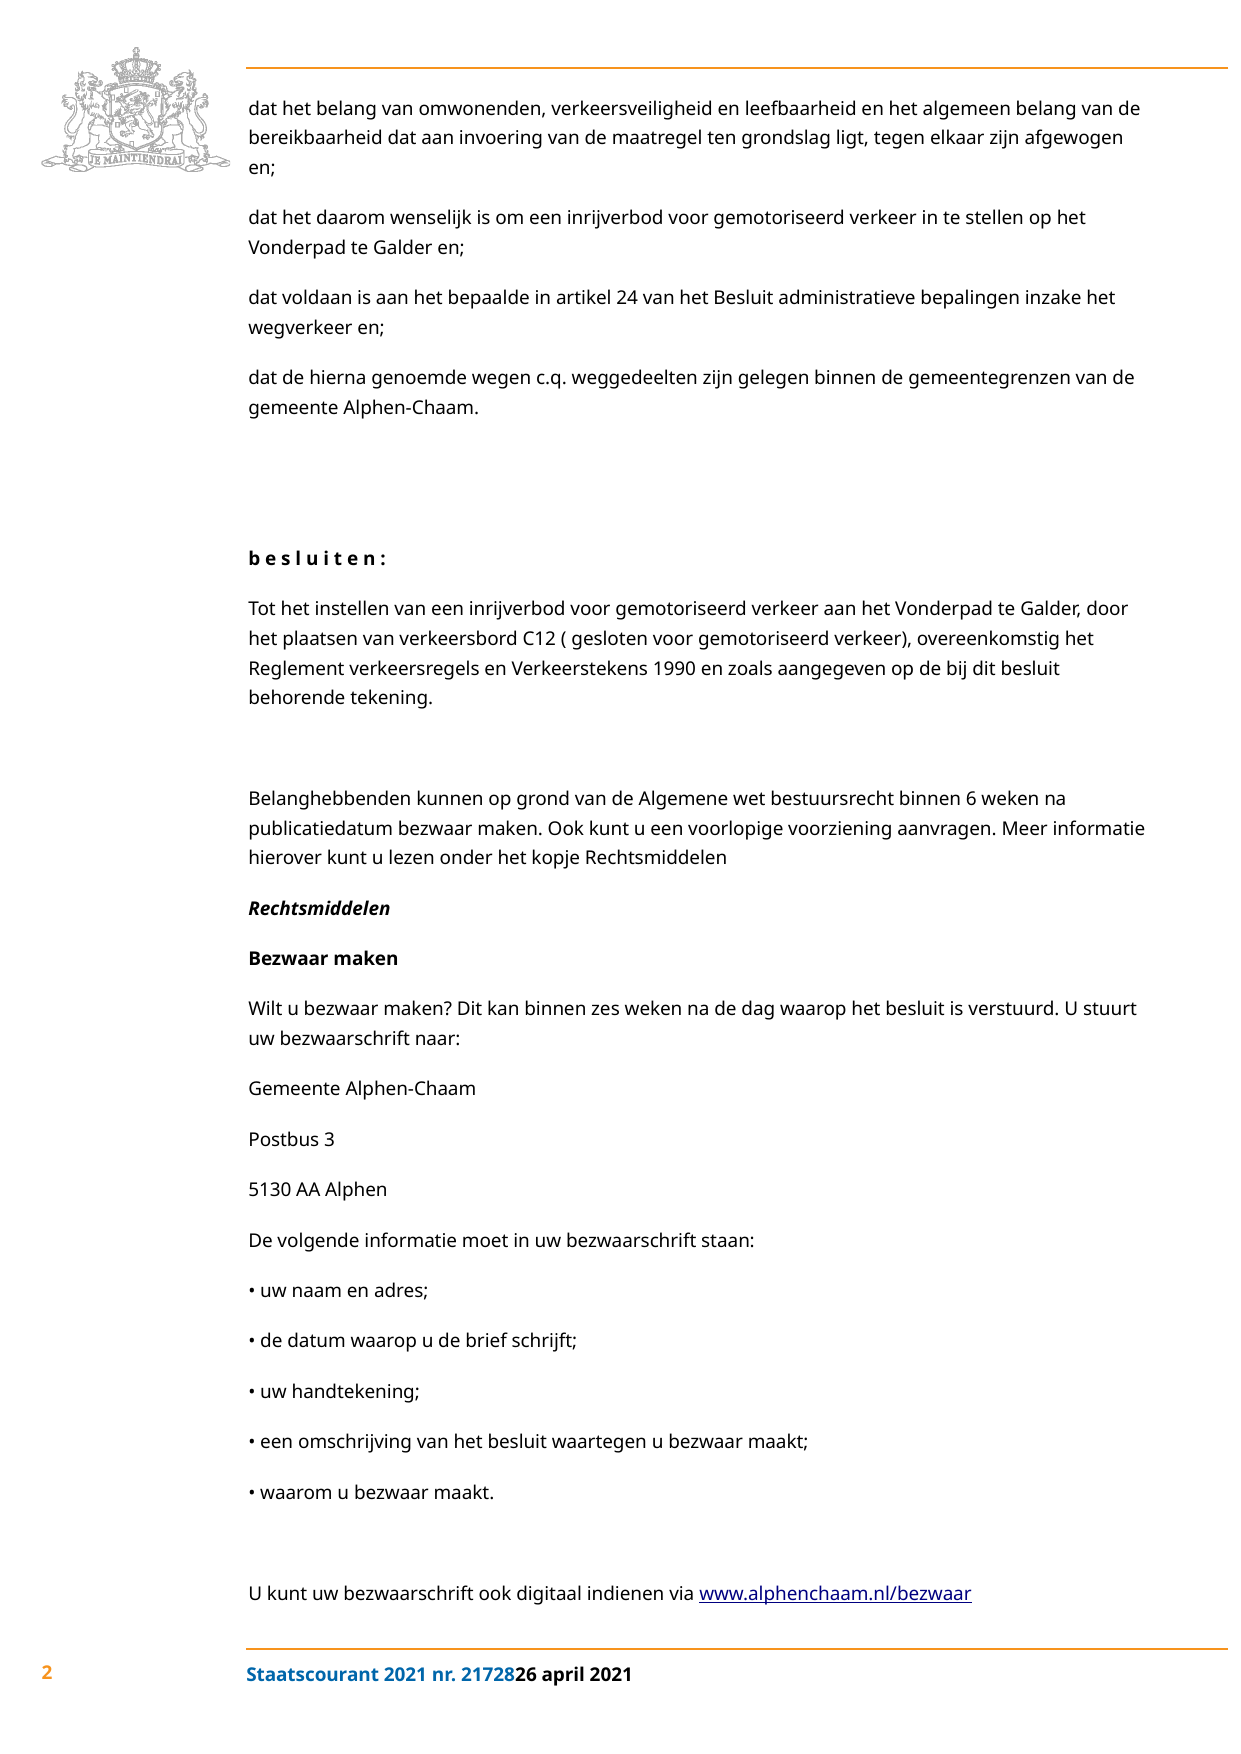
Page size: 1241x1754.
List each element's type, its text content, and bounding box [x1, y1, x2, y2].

text Rechtsmiddelen [248, 895, 1152, 921]
text • uw naam en adres; [248, 1277, 1152, 1303]
text dat voldaan is aan het bepaalde in artikel 24 van het Besluit administratieve bepalingen inzake het wegverkeer en; [248, 284, 1152, 340]
text dat het belang van omwonenden, verkeersveiligheid en leefbaarheid en het algemeen belang van de bereikbaarheid dat aan invoering van de maatregel ten grondslag ligt, tegen elkaar zijn afgewogen en; [248, 95, 1152, 180]
text • waarom u bezwaar maakt. [248, 1479, 1152, 1505]
text 5130 AA Alphen [248, 1176, 1152, 1202]
text b e s l u i t e n : [248, 545, 1152, 571]
text Belanghebbenden kunnen op grond van de Algemene wet bestuursrecht binnen 6 weken na publicatiedatum bezwaar maken. Ook kunt u een voorlopige voorziening aanvragen. Meer informatie hierover kunt u lezen onder het kopje Rechtsmiddelen [248, 785, 1152, 870]
text • een omschrijving van het besluit waartegen u bezwaar maakt; [248, 1428, 1152, 1454]
text • uw handtekening; [248, 1378, 1152, 1404]
text Gemeente Alphen-Chaam [248, 1076, 1152, 1101]
text U kunt uw bezwaarschrift ook digitaal indienen via www.alphenchaam.nl/bezwaar [248, 1580, 1152, 1606]
text dat de hierna genoemde wegen c.q. weggedeelten zijn gelegen binnen de gemeentegrenzen van de gemeente Alphen-Chaam. [248, 364, 1152, 420]
text Wilt u bezwaar maken? Dit kan binnen zes weken na de dag waarop het besluit is verstuurd. U stuurt uw bezwaarschrift naar: [248, 996, 1152, 1051]
text Postbus 3 [248, 1126, 1152, 1152]
text Tot het instellen van een inrijverbod voor gemotoriseerd verkeer aan het Vonderpad te Galder, door het plaatsen van verkeersbord C12 ( gesloten voor gemotoriseerd verkeer), overeenkomstig het Reglement verkeersregels en Verkeerstekens 1990 en zoals aangegeven op de bij dit besluit behorende tekening. [248, 596, 1152, 710]
text De volgende informatie moet in uw bezwaarschrift staan: [248, 1227, 1152, 1253]
text • de datum waarop u de brief schrijft; [248, 1328, 1152, 1353]
text dat het daarom wenselijk is om een inrijverbod voor gemotoriseerd verkeer in te stellen op het Vonderpad te Galder en; [248, 204, 1152, 260]
picture [41, 47, 231, 172]
text Bezwaar maken [248, 945, 1152, 971]
